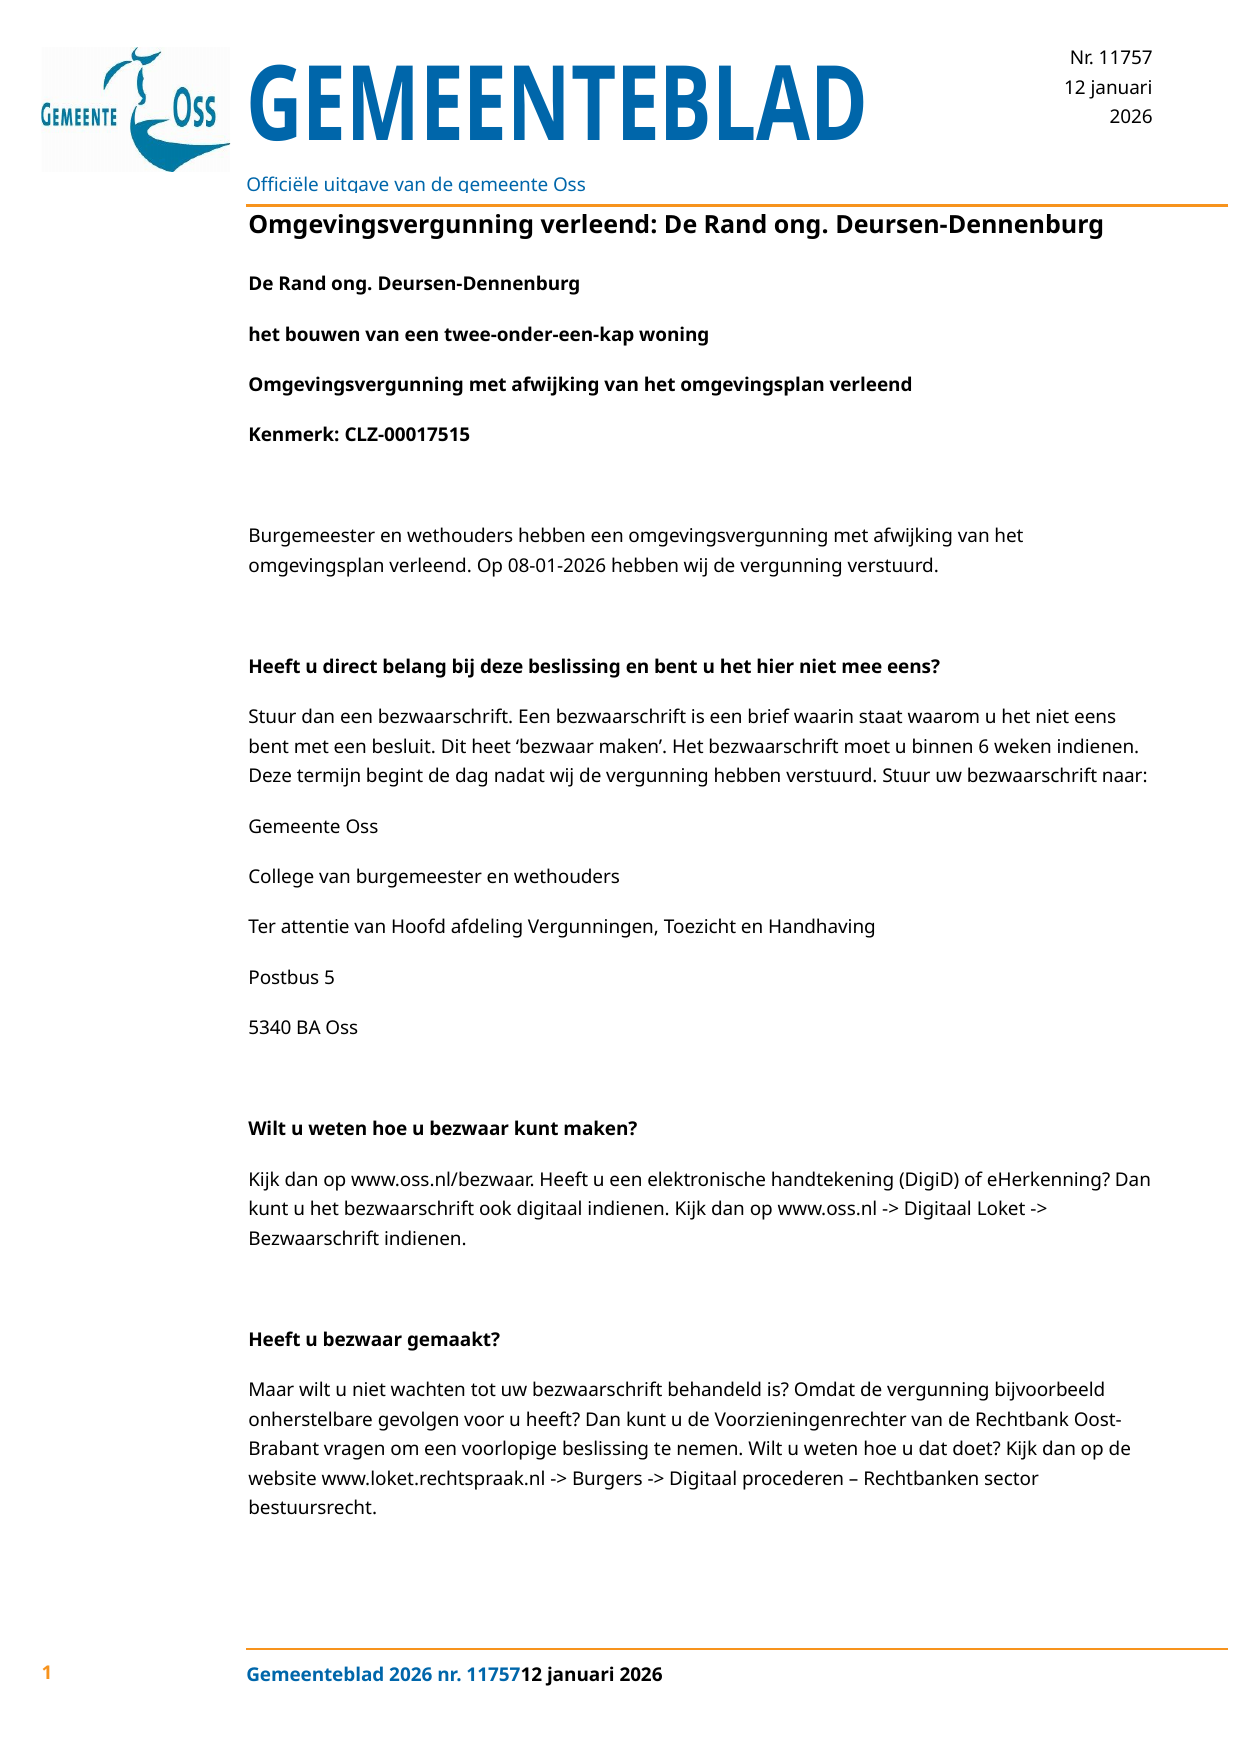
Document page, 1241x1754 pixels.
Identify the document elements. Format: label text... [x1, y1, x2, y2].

text 5340 BA Oss [248, 1014, 1152, 1040]
text het bouwen van een twee-onder-een-kap woning [248, 321, 1152, 346]
text Omgevingsvergunning met afwijking van het omgevingsplan verleend [248, 371, 1152, 397]
text Maar wilt u niet wachten tot uw bezwaarschrift behandeld is? Omdat de vergunning bijvoorbeeld onherstelbare gevolgen voor u heeft? Dan kunt u de Voorzieningenrechter van de Rechtbank Oost-Brabant vragen om een voorlopige beslissing te nemen. Wilt u weten hoe u dat doet? Kijk dan op de website www.loket.rechtspraak.nl -> Burgers -> Digitaal procederen – Rechtbanken sector bestuursrecht. [248, 1376, 1152, 1520]
text Heeft u bezwaar gemaakt? [248, 1326, 1152, 1351]
text Stuur dan een bezwaarschrift. Een bezwaarschrift is een brief waarin staat waarom u het niet eens bent met een besluit. Dit heet ‘bezwaar maken’. Het bezwaarschrift moet u binnen 6 weken indienen. Deze termijn begint de dag nadat wij de vergunning hebben verstuurd. Stuur uw bezwaarschrift naar: [248, 703, 1152, 788]
text Kenmerk: CLZ-00017515 [248, 422, 1152, 447]
text Kijk dan op www.oss.nl/bezwaar. Heeft u een elektronische handtekening (DigiD) of eHerkenning? Dan kunt u het bezwaarschrift ook digitaal indienen. Kijk dan op www.oss.nl -> Digitaal Loket -> Bezwaarschrift indienen. [248, 1166, 1152, 1251]
text De Rand ong. Deursen-Dennenburg [248, 270, 1152, 296]
text Ter attentie van Hoofd afdeling Vergunningen, Toezicht en Handhaving [248, 914, 1152, 939]
text Wilt u weten hoe u bezwaar kunt maken? [248, 1115, 1152, 1141]
text Burgemeester en wethouders hebben een omgevingsvergunning met afwijking van het omgevingsplan verleend. Op 08-01-2026 hebben wij de vergunning verstuurd. [248, 522, 1152, 578]
text College van burgemeester en wethouders [248, 863, 1152, 889]
text Postbus 5 [248, 964, 1152, 990]
picture [41, 47, 231, 172]
text Gemeente Oss [248, 813, 1152, 838]
text Omgevingsvergunning verleend: De Rand ong. Deursen-Dennenburg [248, 207, 1152, 241]
text Heeft u direct belang bij deze beslissing en bent u het hier niet mee eens? [248, 653, 1152, 678]
